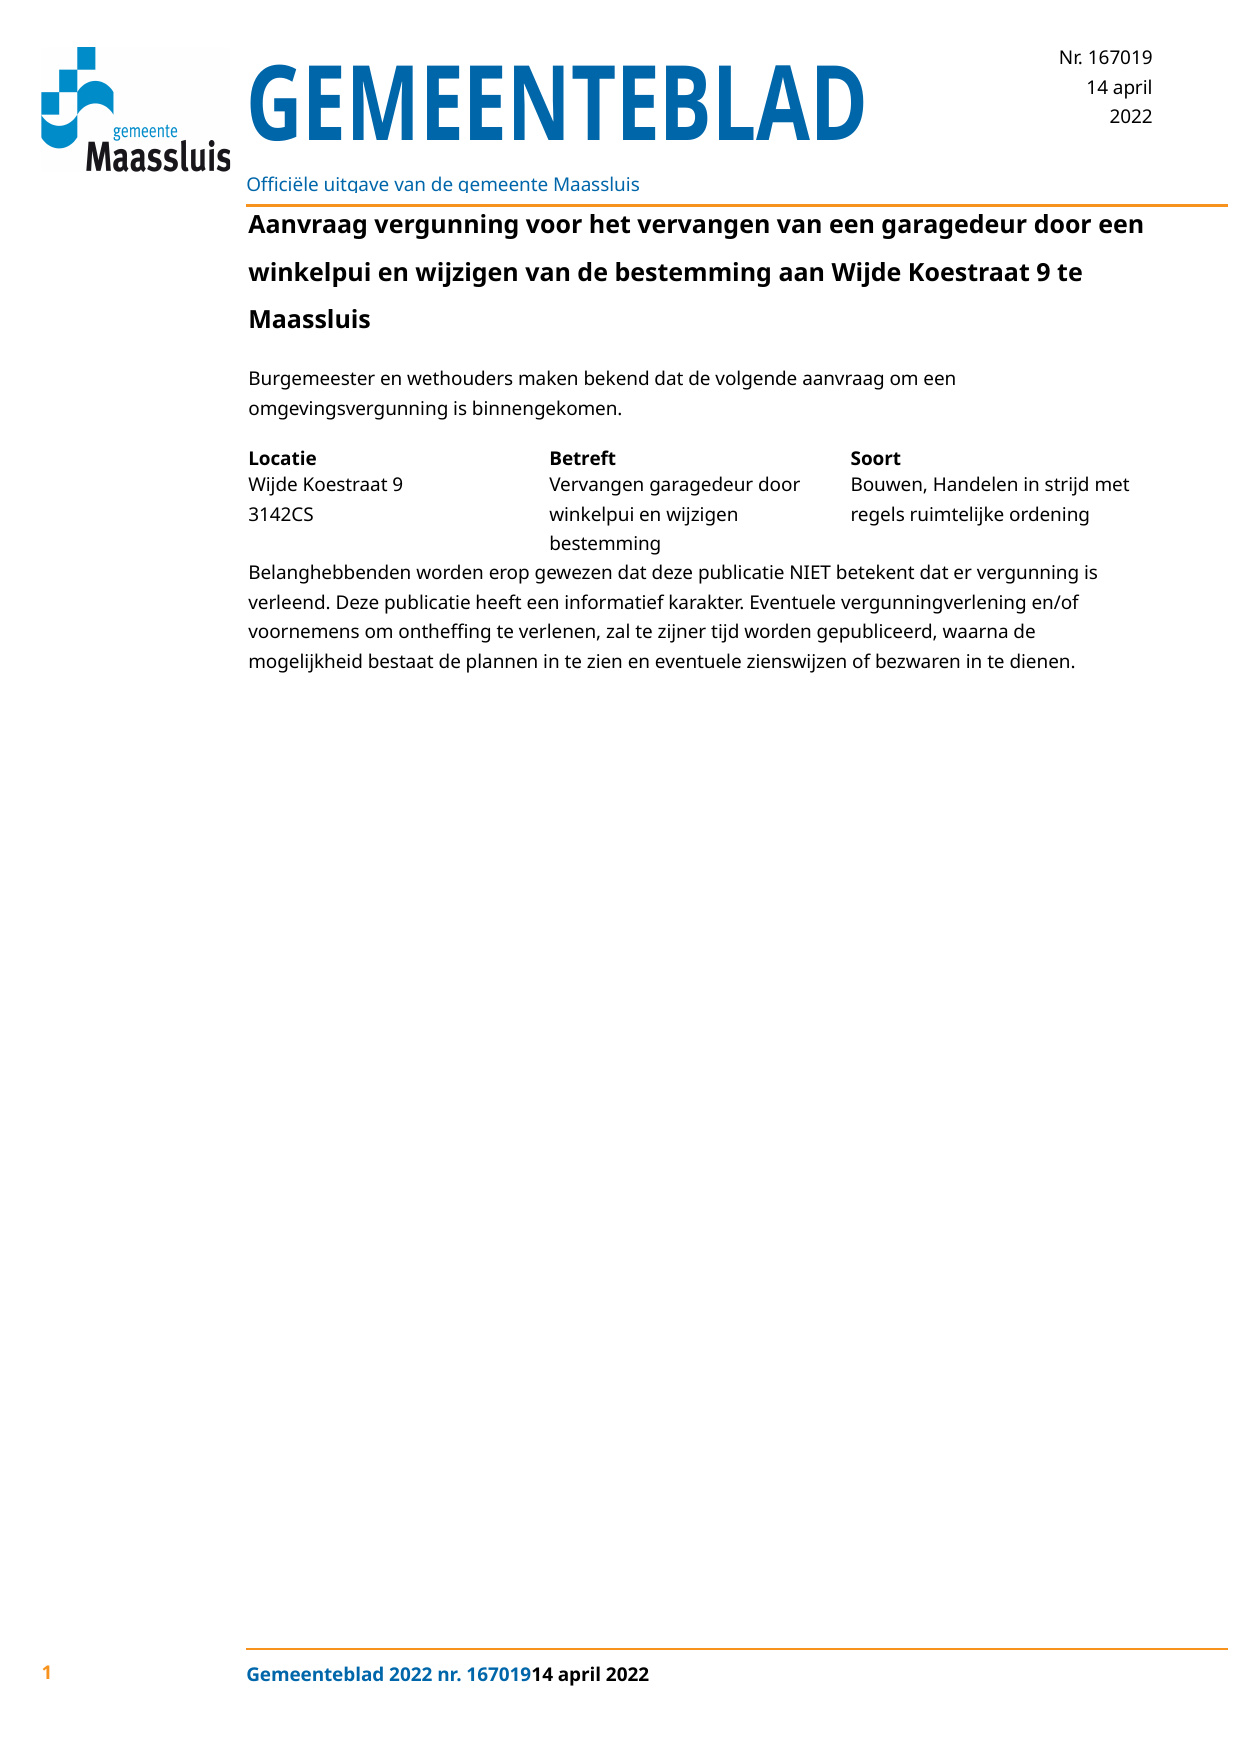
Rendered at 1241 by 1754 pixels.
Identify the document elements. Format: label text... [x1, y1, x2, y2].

table_cell Vervangen garagedeur door winkelpui en wijzigen bestemming [549, 471, 850, 556]
picture [41, 47, 77, 92]
table_header Soort [850, 446, 1152, 471]
text Belanghebbenden worden erop gewezen dat deze publicatie NIET betekent dat er vergunning is verleend. Deze publicatie heeft een informatief karakter. Eventuele vergunningverlening en/of voornemens om ontheffing te verlenen, zal te zijner tijd worden gepubliceerd, waarna de mogelijkheid bestaat de plannen in te zien en eventuele zienswijzen of bezwaren in te dienen. [248, 559, 1152, 674]
picture [41, 47, 231, 172]
text Burgemeester en wethouders maken bekend dat de volgende aanvraag om een omgevingsvergunning is binnengekomen. [248, 366, 1152, 421]
table_cell Wijde Koestraat 9 3142CS [248, 471, 549, 556]
table_header Betreft [549, 446, 850, 471]
table_cell Bouwen, Handelen in strijd met regels ruimtelijke ordening [850, 471, 1152, 556]
text Aanvraag vergunning voor het vervangen van een garagedeur door een winkelpui en wijzigen van de bestemming aan Wijde Koestraat 9 te Maassluis [248, 207, 1152, 336]
table_header Locatie [248, 446, 549, 471]
